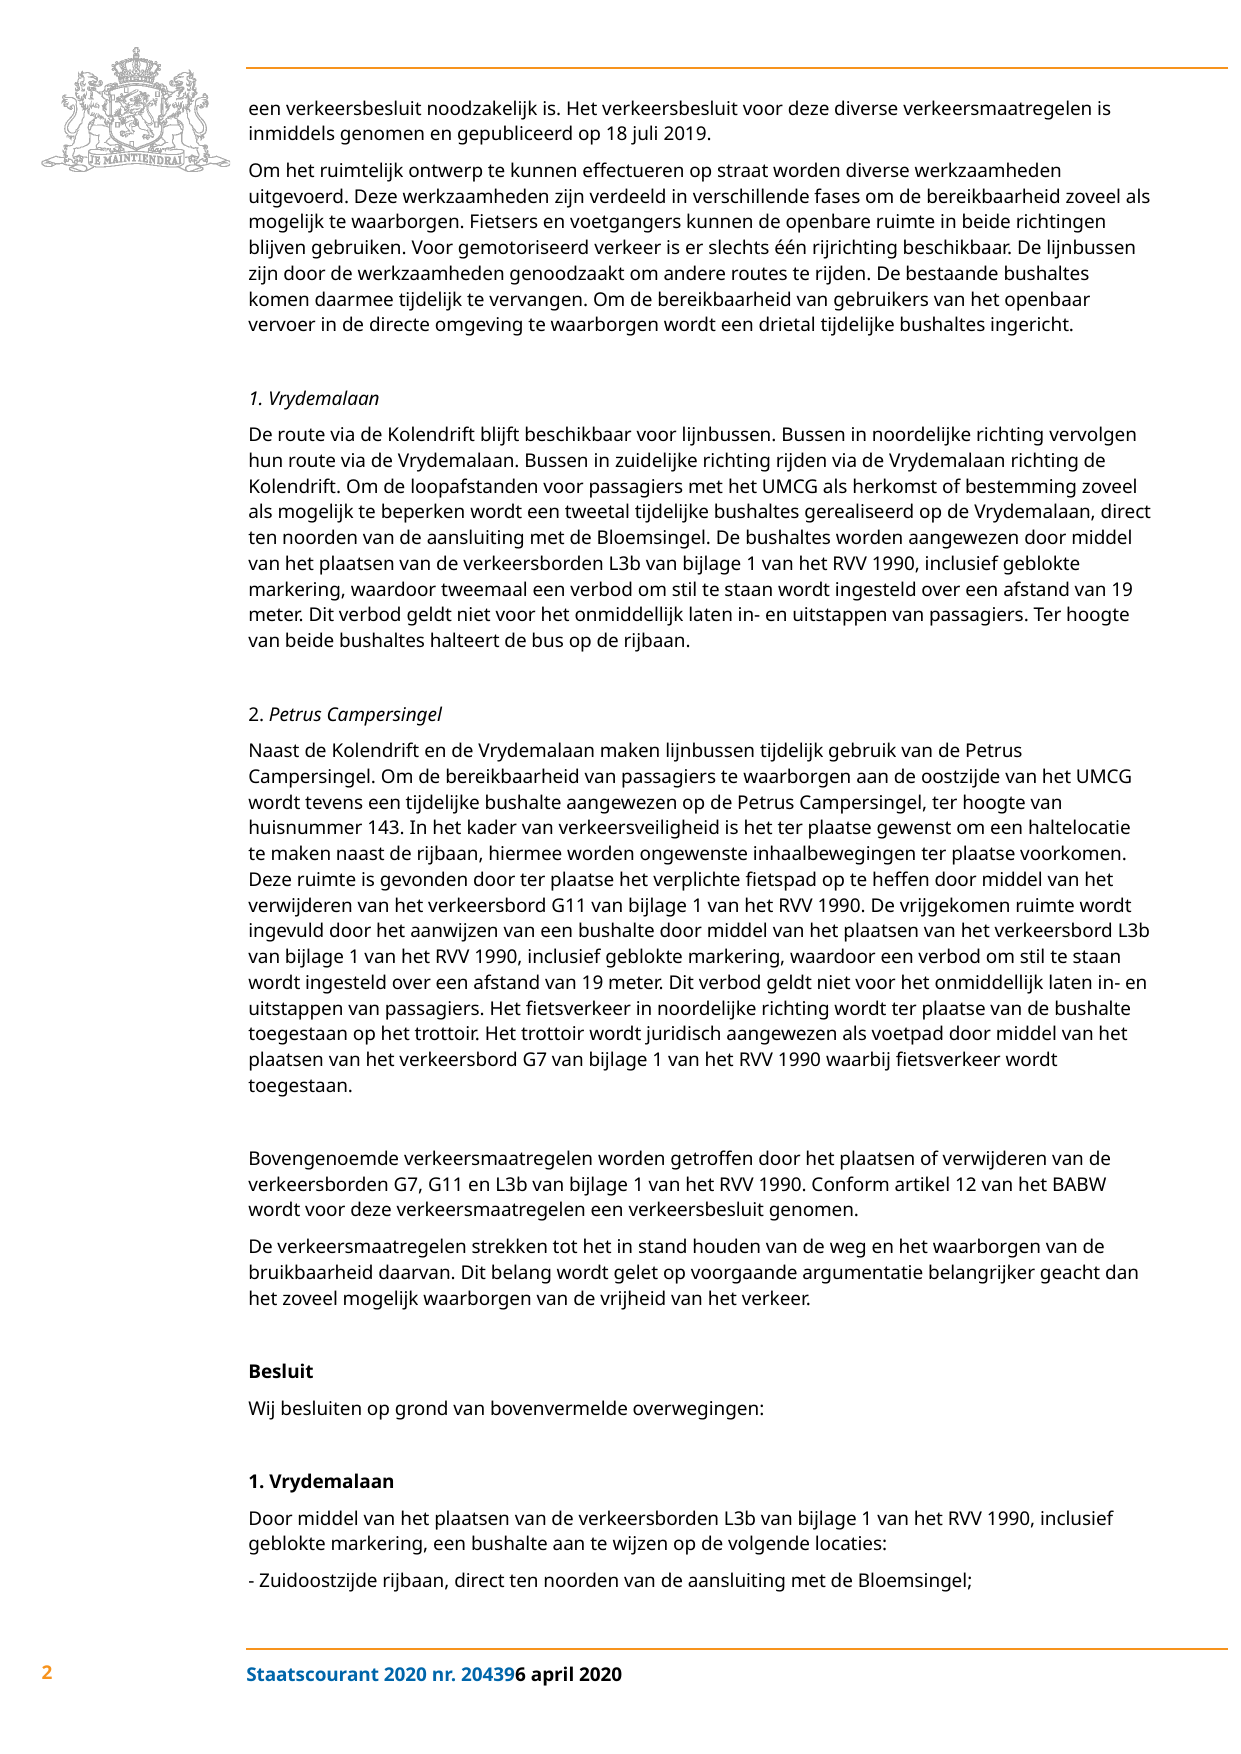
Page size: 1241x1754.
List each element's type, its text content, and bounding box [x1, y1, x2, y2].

picture [41, 47, 231, 172]
text Besluit [248, 1358, 1152, 1384]
text Om het ruimtelijk ontwerp te kunnen effectueren op straat worden diverse werkzaamheden uitgevoerd. Deze werkzaamheden zijn verdeeld in verschillende fases om de bereikbaarheid zoveel als mogelijk te waarborgen. Fietsers en voetgangers kunnen de openbare ruimte in beide richtingen blijven gebruiken. Voor gemotoriseerd verkeer is er slechts één rijrichting beschikbaar. De lijnbussen zijn door de werkzaamheden genoodzaakt om andere routes te rijden. De bestaande bushaltes komen daarmee tijdelijk te vervangen. Om de bereikbaarheid van gebruikers van het openbaar vervoer in de directe omgeving te waarborgen wordt een drietal tijdelijke bushaltes ingericht. [248, 157, 1152, 337]
text Bovengenoemde verkeersmaatregelen worden getroffen door het plaatsen of verwijderen van de verkeersborden G7, G11 en L3b van bijlage 1 van het RVV 1990. Conform artikel 12 van het BABW wordt voor deze verkeersmaatregelen een verkeersbesluit genomen. [248, 1145, 1152, 1222]
text De verkeersmaatregelen strekken tot het in stand houden van de weg en het waarborgen van de bruikbaarheid daarvan. Dit belang wordt gelet op voorgaande argumentatie belangrijker geacht dan het zoveel mogelijk waarborgen van de vrijheid van het verkeer. [248, 1233, 1152, 1311]
text Naast de Kolendrift en de Vrydemalaan maken lijnbussen tijdelijk gebruik van de Petrus Campersingel. Om de bereikbaarheid van passagiers te waarborgen aan de oostzijde van het UMCG wordt tevens een tijdelijke bushalte aangewezen op de Petrus Campersingel, ter hoogte van huisnummer 143. In het kader van verkeersveiligheid is het ter plaatse gewenst om een haltelocatie te maken naast de rijbaan, hiermee worden ongewenste inhaalbewegingen ter plaatse voorkomen. Deze ruimte is gevonden door ter plaatse het verplichte fietspad op te heffen door middel van het verwijderen van het verkeersbord G11 van bijlage 1 van het RVV 1990. De vrijgekomen ruimte wordt ingevuld door het aanwijzen van een bushalte door middel van het plaatsen van het verkeersbord L3b van bijlage 1 van het RVV 1990, inclusief geblokte markering, waardoor een verbod om stil te staan wordt ingesteld over een afstand van 19 meter. Dit verbod geldt niet voor het onmiddellijk laten in- en uitstappen van passagiers. Het fietsverkeer in noordelijke richting wordt ter plaatse van de bushalte toegestaan op het trottoir. Het trottoir wordt juridisch aangewezen als voetpad door middel van het plaatsen van het verkeersbord G7 van bijlage 1 van het RVV 1990 waarbij fietsverkeer wordt toegestaan. [248, 737, 1152, 1098]
text 1. Vrydemalaan [248, 385, 1152, 411]
text Wij besluiten op grond van bovenvermelde overwegingen: [248, 1395, 1152, 1421]
text Door middel van het plaatsen van de verkeersborden L3b van bijlage 1 van het RVV 1990, inclusief geblokte markering, een bushalte aan te wijzen op de volgende locaties: [248, 1505, 1152, 1556]
text 1. Vrydemalaan [248, 1468, 1152, 1494]
text 2. Petrus Campersingel [248, 701, 1152, 726]
text De route via de Kolendrift blijft beschikbaar voor lijnbussen. Bussen in noordelijke richting vervolgen hun route via de Vrydemalaan. Bussen in zuidelijke richting rijden via de Vrydemalaan richting de Kolendrift. Om de loopafstanden voor passagiers met het UMCG als herkomst of bestemming zoveel als mogelijk te beperken wordt een tweetal tijdelijke bushaltes gerealiseerd op de Vrydemalaan, direct ten noorden van de aansluiting met de Bloemsingel. De bushaltes worden aangewezen door middel van het plaatsen van de verkeersborden L3b van bijlage 1 van het RVV 1990, inclusief geblokte markering, waardoor tweemaal een verbod om stil te staan wordt ingesteld over een afstand van 19 meter. Dit verbod geldt niet voor het onmiddellijk laten in- en uitstappen van passagiers. Ter hoogte van beide bushaltes halteert de bus op de rijbaan. [248, 422, 1152, 653]
text - Zuidoostzijde rijbaan, direct ten noorden van de aansluiting met de Bloemsingel; [248, 1567, 1152, 1593]
text een verkeersbesluit noodzakelijk is. Het verkeersbesluit voor deze diverse verkeersmaatregelen is inmiddels genomen en gepubliceerd op 18 juli 2019. [248, 95, 1152, 146]
